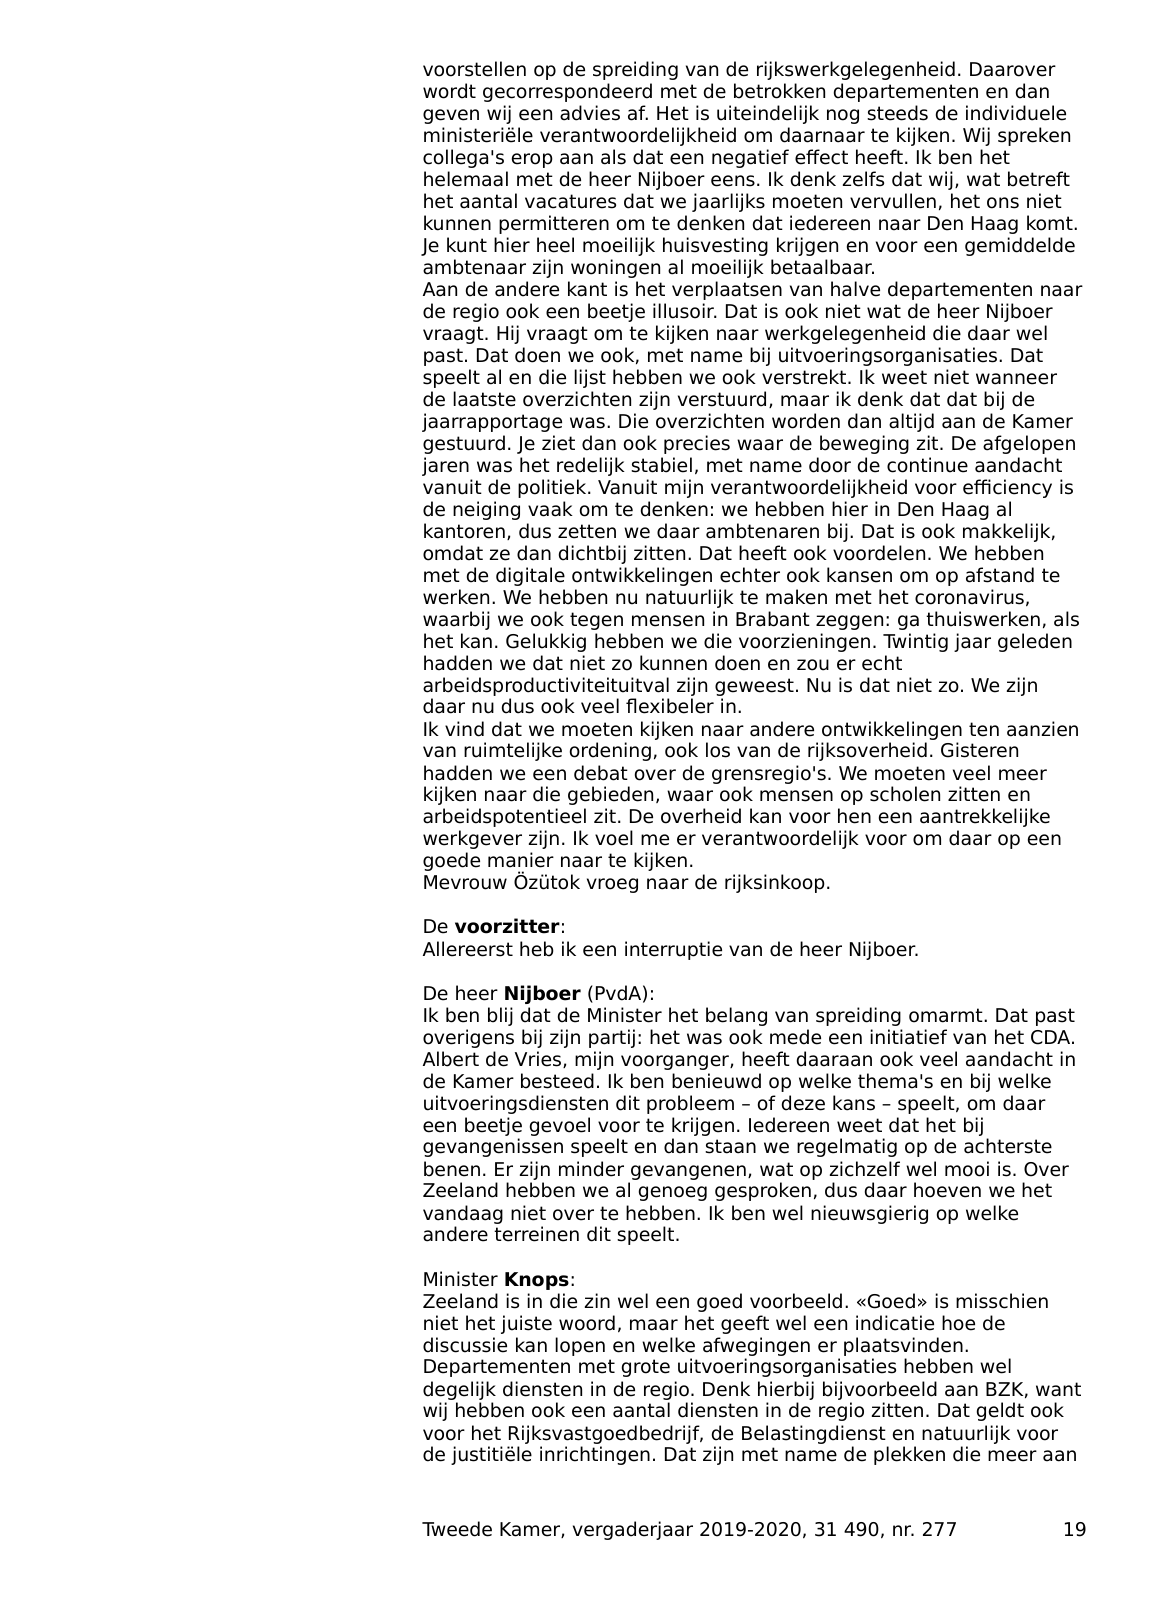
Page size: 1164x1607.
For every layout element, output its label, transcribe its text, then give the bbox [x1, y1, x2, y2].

text Mevrouw Özütok vroeg naar de rijksinkoop. [422, 872, 1087, 894]
text Aan de andere kant is het verplaatsen van halve departementen naar de regio ook een beetje illusoir. Dat is ook niet wat de heer Nijboer vraagt. Hij vraagt om te kijken naar werkgelegenheid die daar wel past. Dat doen we ook, met name bij uitvoeringsorganisaties. Dat speelt al en die lijst hebben we ook verstrekt. Ik weet niet wanneer de laatste overzichten zijn verstuurd, maar ik denk dat dat bij de jaarrapportage was. Die overzichten worden dan altijd aan de Kamer gestuurd. Je ziet dan ook precies waar de beweging zit. De afgelopen jaren was het redelijk stabiel, met name door de continue aandacht vanuit de politiek. Vanuit mijn verantwoordelijkheid voor efficiency is de neiging vaak om te denken: we hebben hier in Den Haag al kantoren, dus zetten we daar ambtenaren bij. Dat is ook makkelijk, omdat ze dan dichtbij zitten. Dat heeft ook voordelen. We hebben met de digitale ontwikkelingen echter ook kansen om op afstand te werken. We hebben nu natuurlijk te maken met het coronavirus, waarbij we ook tegen mensen in Brabant zeggen: ga thuiswerken, als het kan. Gelukkig hebben we die voorzieningen. Twintig jaar geleden hadden we dat niet zo kunnen doen en zou er echt arbeidsproductiviteituitval zijn geweest. Nu is dat niet zo. We zijn daar nu dus ook veel flexibeler in. [422, 279, 1087, 718]
text voorstellen op de spreiding van de rijkswerkgelegenheid. Daarover wordt gecorrespondeerd met de betrokken departementen en dan geven wij een advies af. Het is uiteindelijk nog steeds de individuele ministeriële verantwoordelijkheid om daarnaar te kijken. Wij spreken collega's erop aan als dat een negatief effect heeft. Ik ben het helemaal met de heer Nijboer eens. Ik denk zelfs dat wij, wat betreft het aantal vacatures dat we jaarlijks moeten vervullen, het ons niet kunnen permitteren om te denken dat iedereen naar Den Haag komt. Je kunt hier heel moeilijk huisvesting krijgen en voor een gemiddelde ambtenaar zijn woningen al moeilijk betaalbaar. [422, 59, 1087, 279]
text De heer Nijboer (PvdA): [422, 983, 1087, 1004]
text Zeeland is in die zin wel een goed voorbeeld. «Goed» is misschien niet het juiste woord, maar het geeft wel een indicatie hoe de discussie kan lopen en welke afwegingen er plaatsvinden. Departementen met grote uitvoeringsorganisaties hebben wel degelijk diensten in de regio. Denk hierbij bijvoorbeeld aan BZK, want wij hebben ook een aantal diensten in de regio zitten. Dat geldt ook voor het Rijksvastgoedbedrijf, de Belastingdienst en natuurlijk voor de justitiële inrichtingen. Dat zijn met name de plekken die meer aan [422, 1291, 1087, 1466]
text Ik vind dat we moeten kijken naar andere ontwikkelingen ten aanzien van ruimtelijke ordening, ook los van de rijksoverheid. Gisteren hadden we een debat over de grensregio's. We moeten veel meer kijken naar die gebieden, waar ook mensen op scholen zitten en arbeidspotentieel zit. De overheid kan voor hen een aantrekkelijke werkgever zijn. Ik voel me er verantwoordelijk voor om daar op een goede manier naar te kijken. [422, 718, 1087, 872]
text De voorzitter: [422, 916, 1087, 938]
text Allereerst heb ik een interruptie van de heer Nijboer. [422, 938, 1087, 960]
text Minister Knops: [422, 1268, 1087, 1291]
text Ik ben blij dat de Minister het belang van spreiding omarmt. Dat past overigens bij zijn partij: het was ook mede een initiatief van het CDA. Albert de Vries, mijn voorganger, heeft daaraan ook veel aandacht in de Kamer besteed. Ik ben benieuwd op welke thema's en bij welke uitvoeringsdiensten dit probleem – of deze kans – speelt, om daar een beetje gevoel voor te krijgen. Iedereen weet dat het bij gevangenissen speelt en dan staan we regelmatig op de achterste benen. Er zijn minder gevangenen, wat op zichzelf wel mooi is. Over Zeeland hebben we al genoeg gesproken, dus daar hoeven we het vandaag niet over te hebben. Ik ben wel nieuwsgierig op welke andere terreinen dit speelt. [422, 1004, 1087, 1246]
